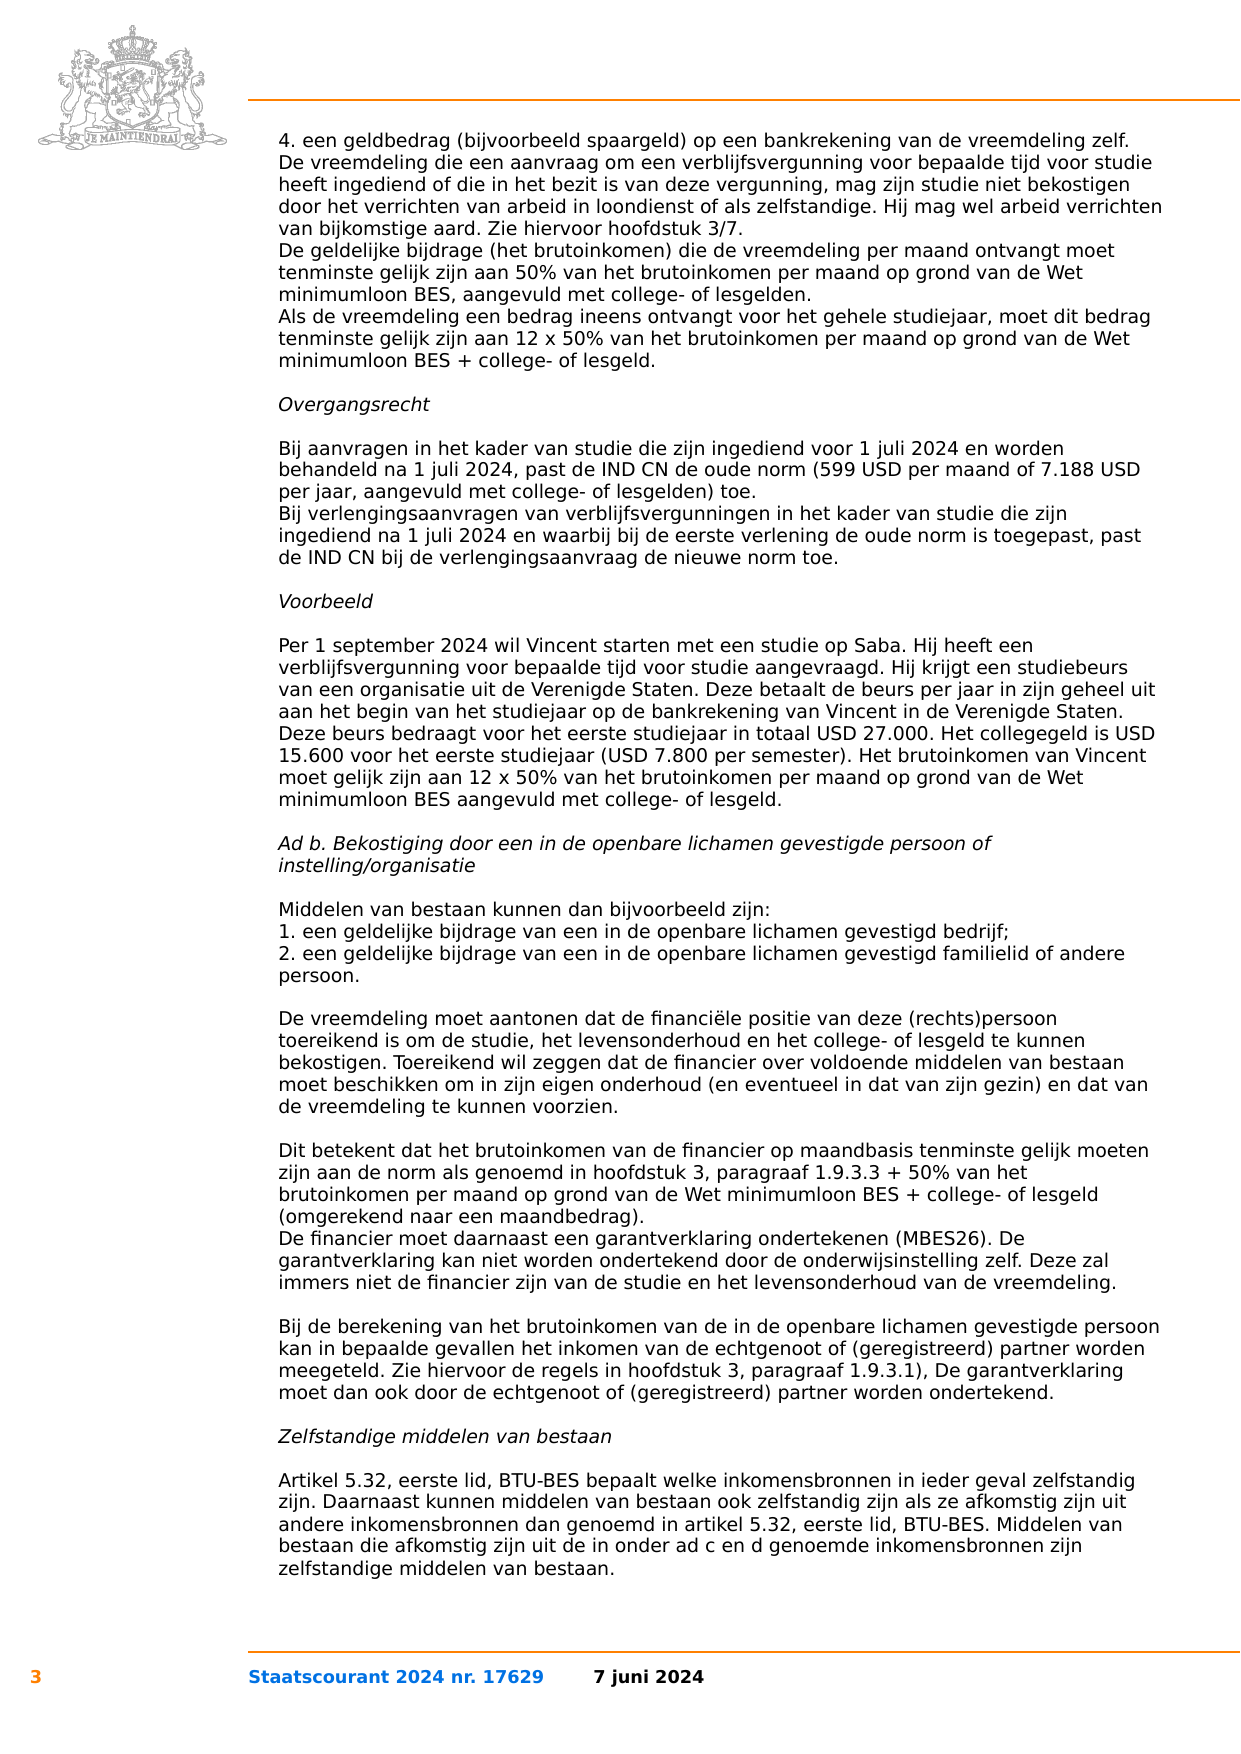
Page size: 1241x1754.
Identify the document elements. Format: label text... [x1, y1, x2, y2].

subtitle Zelfstandige middelen van bestaan [278, 1426, 1163, 1448]
text Dit betekent dat het brutoinkomen van de financier op maandbasis tenminste gelijk moeten zijn aan de norm als genoemd in hoofdstuk 3, paragraaf 1.9.3.3 + 50% van het brutoinkomen per maand op grond van de Wet minimumloon BES + college- of lesgeld (omgerekend naar een maandbedrag). [278, 1140, 1163, 1228]
text De vreemdeling moet aantonen dat de financiële positie van deze (rechts)persoon toereikend is om de studie, het levensonderhoud en het college- of lesgeld te kunnen bekostigen. Toereikend wil zeggen dat de financier over voldoende middelen van bestaan moet beschikken om in zijn eigen onderhoud (en eventueel in dat van zijn gezin) en dat van de vreemdeling te kunnen voorzien. [278, 1008, 1163, 1118]
text De geldelijke bijdrage (het brutoinkomen) die de vreemdeling per maand ontvangt moet tenminste gelijk zijn aan 50% van het brutoinkomen per maand op grond van de Wet minimumloon BES, aangevuld met college- of lesgelden. [278, 240, 1163, 306]
picture [38, 25, 227, 150]
subtitle Voorbeeld [278, 591, 1163, 613]
text Bij aanvragen in het kader van studie die zijn ingediend voor 1 juli 2024 en worden behandeld na 1 juli 2024, past de IND CN de oude norm (599 USD per maand of 7.188 USD per jaar, aangevuld met college- of lesgelden) toe. [278, 437, 1163, 503]
text Artikel 5.32, eerste lid, BTU-BES bepaalt welke inkomensbronnen in ieder geval zelfstandig zijn. Daarnaast kunnen middelen van bestaan ook zelfstandig zijn als ze afkomstig zijn uit andere inkomensbronnen dan genoemd in artikel 5.32, eerste lid, BTU-BES. Middelen van bestaan die afkomstig zijn uit de in onder ad c en d genoemde inkomensbronnen zijn zelfstandige middelen van bestaan. [278, 1469, 1163, 1579]
text De financier moet daarnaast een garantverklaring ondertekenen (MBES26). De garantverklaring kan niet worden ondertekend door de onderwijsinstelling zelf. Deze zal immers niet de financier zijn van de studie en het levensonderhoud van de vreemdeling. [278, 1228, 1163, 1294]
text Bij verlengingsaanvragen van verblijfsvergunningen in het kader van studie die zijn ingediend na 1 juli 2024 en waarbij bij de eerste verlening de oude norm is toegepast, past de IND CN bij de verlengingsaanvraag de nieuwe norm toe. [278, 503, 1163, 569]
text Bij de berekening van het brutoinkomen van de in de openbare lichamen gevestigde persoon kan in bepaalde gevallen het inkomen van de echtgenoot of (geregistreerd) partner worden meegeteld. Zie hiervoor de regels in hoofdstuk 3, paragraaf 1.9.3.1), De garantverklaring moet dan ook door de echtgenoot of (geregistreerd) partner worden ondertekend. [278, 1316, 1163, 1404]
subtitle Overgangsrecht [278, 393, 1163, 416]
text Per 1 september 2024 wil Vincent starten met een studie op Saba. Hij heeft een verblijfsvergunning voor bepaalde tijd voor studie aangevraagd. Hij krijgt een studiebeurs van een organisatie uit de Verenigde Staten. Deze betaalt de beurs per jaar in zijn geheel uit aan het begin van het studiejaar op de bankrekening van Vincent in de Verenigde Staten. Deze beurs bedraagt voor het eerste studiejaar in totaal USD 27.000. Het collegegeld is USD 15.600 voor het eerste studiejaar (USD 7.800 per semester). Het brutoinkomen van Vincent moet gelijk zijn aan 12 x 50% van het brutoinkomen per maand op grond van de Wet minimumloon BES aangevuld met college- of lesgeld. [278, 635, 1163, 811]
text Als de vreemdeling een bedrag ineens ontvangt voor het gehele studiejaar, moet dit bedrag tenminste gelijk zijn aan 12 x 50% van het brutoinkomen per maand op grond van de Wet minimumloon BES + college- of lesgeld. [278, 306, 1163, 372]
text 2. een geldelijke bijdrage van een in de openbare lichamen gevestigd familielid of andere persoon. [278, 942, 1163, 986]
text 4. een geldbedrag (bijvoorbeeld spaargeld) op een bankrekening van de vreemdeling zelf. [278, 130, 1163, 152]
text De vreemdeling die een aanvraag om een verblijfsvergunning voor bepaalde tijd voor studie heeft ingediend of die in het bezit is van deze vergunning, mag zijn studie niet bekostigen door het verrichten van arbeid in loondienst of als zelfstandige. Hij mag wel arbeid verrichten van bijkomstige aard. Zie hiervoor hoofdstuk 3/7. [278, 152, 1163, 240]
text 1. een geldelijke bijdrage van een in de openbare lichamen gevestigd bedrijf; [278, 921, 1163, 942]
subtitle Ad b. Bekostiging door een in de openbare lichamen gevestigde persoon of instelling/organisatie [278, 833, 1163, 877]
text Middelen van bestaan kunnen dan bijvoorbeeld zijn: [278, 898, 1163, 921]
